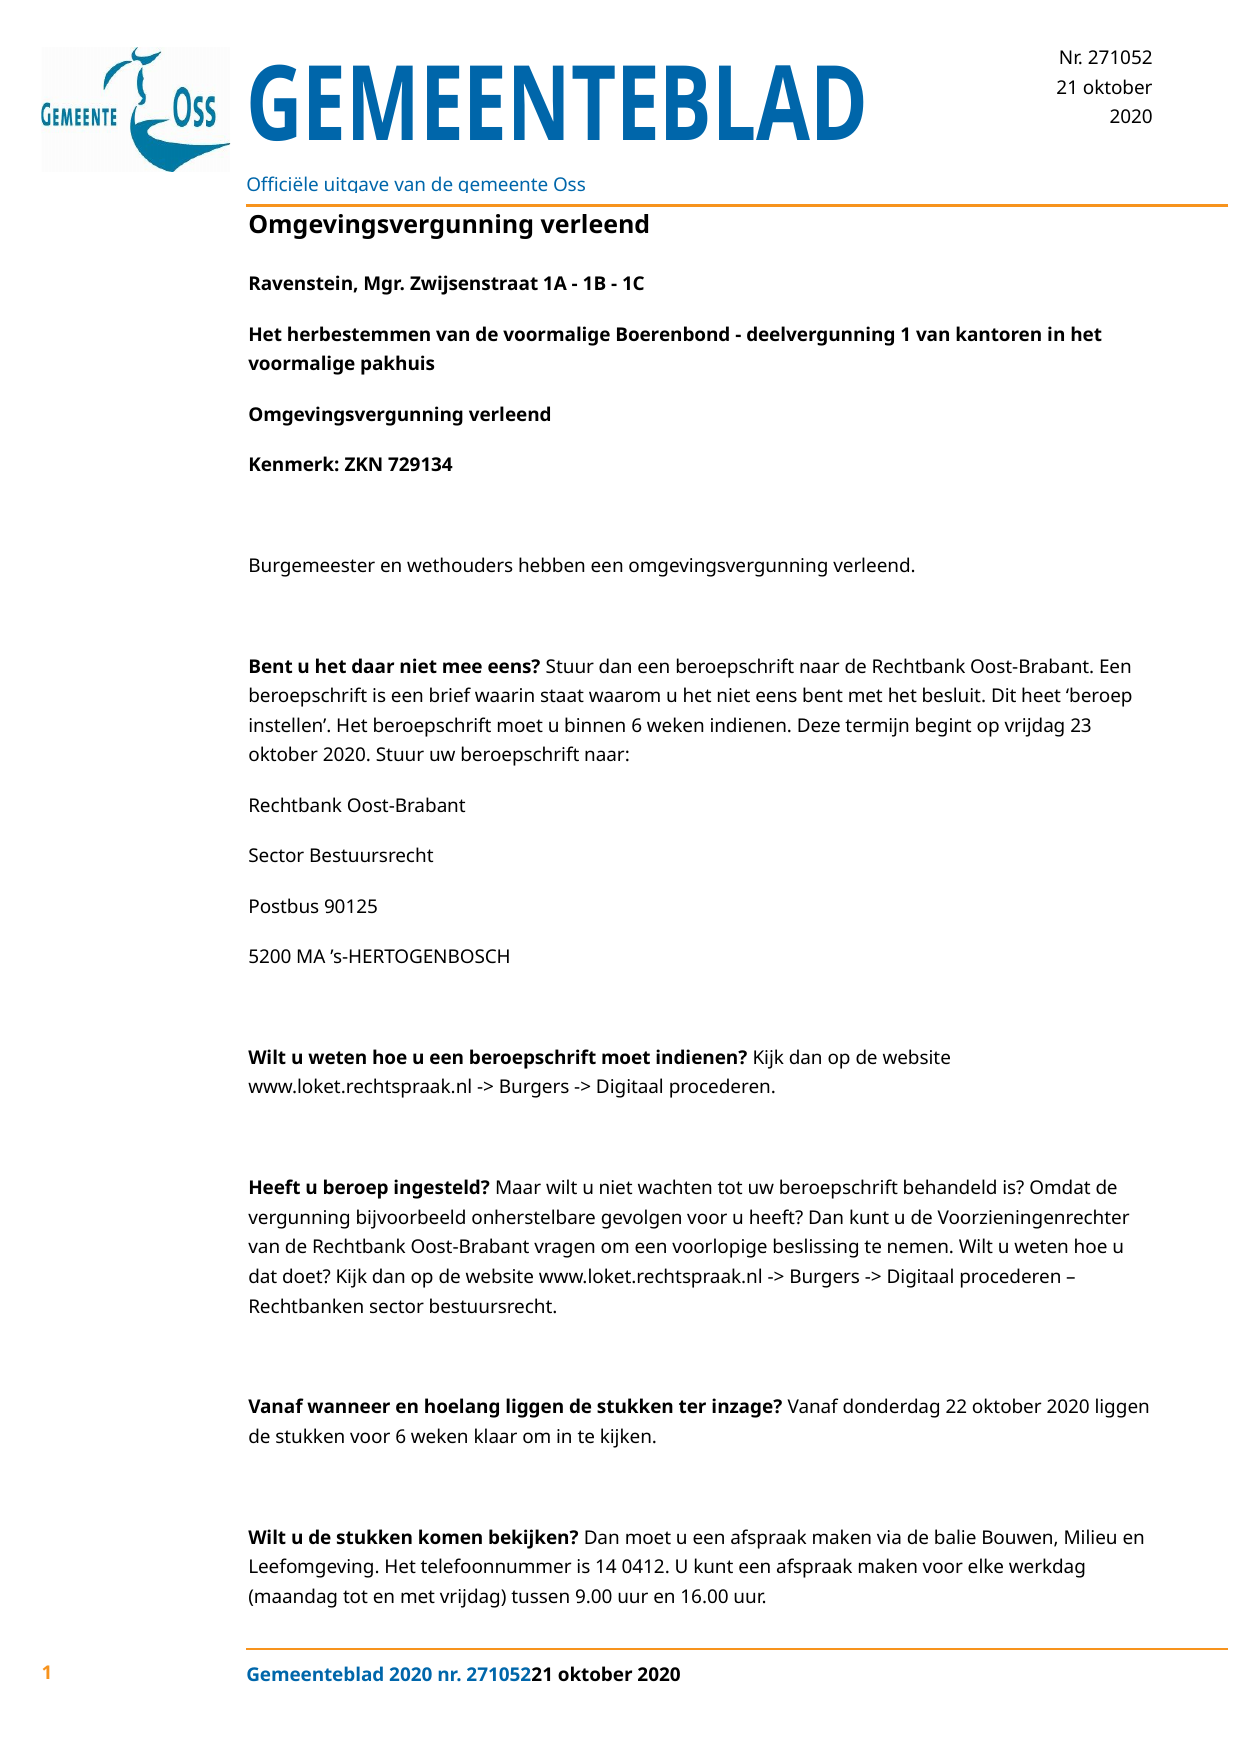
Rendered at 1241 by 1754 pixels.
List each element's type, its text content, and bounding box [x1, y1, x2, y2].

text Omgevingsvergunning verleend [248, 401, 1152, 426]
text Rechtbank Oost-Brabant [248, 792, 1152, 818]
text 5200 MA ’s-HERTOGENBOSCH [248, 943, 1152, 969]
text Burgemeester en wethouders hebben een omgevingsvergunning verleend. [248, 552, 1152, 578]
text Ravenstein, Mgr. Zwijsenstraat 1A - 1B - 1C [248, 270, 1152, 296]
text Vanaf wanneer en hoelang liggen de stukken ter inzage? Vanaf donderdag 22 oktober 2020 liggen de stukken voor 6 weken klaar om in te kijken. [248, 1394, 1152, 1449]
text Het herbestemmen van de voormalige Boerenbond - deelvergunning 1 van kantoren in het voormalige pakhuis [248, 321, 1152, 376]
text Sector Bestuursrecht [248, 842, 1152, 868]
text Heeft u beroep ingesteld? Maar wilt u niet wachten tot uw beroepschrift behandeld is? Omdat de vergunning bijvoorbeeld onherstelbare gevolgen voor u heeft? Dan kunt u de Voorzieningenrechter van de Rechtbank Oost-Brabant vragen om een voorlopige beslissing te nemen. Wilt u weten hoe u dat doet? Kijk dan op de website www.loket.rechtspraak.nl -> Burgers -> Digitaal procederen – Rechtbanken sector bestuursrecht. [248, 1174, 1152, 1318]
text Kenmerk: ZKN 729134 [248, 451, 1152, 477]
text Wilt u de stukken komen bekijken? Dan moet u een afspraak maken via de balie Bouwen, Milieu en Leefomgeving. Het telefoonnummer is 14 0412. U kunt een afspraak maken voor elke werkdag (maandag tot en met vrijdag) tussen 9.00 uur en 16.00 uur. [248, 1524, 1152, 1609]
text Omgevingsvergunning verleend [248, 207, 1152, 241]
text Bent u het daar niet mee eens? Stuur dan een beroepschrift naar de Rechtbank Oost-Brabant. Een beroepschrift is een brief waarin staat waarom u het niet eens bent met het besluit. Dit heet ‘beroep instellen’. Het beroepschrift moet u binnen 6 weken indienen. Deze termijn begint op vrijdag 23 oktober 2020. Stuur uw beroepschrift naar: [248, 653, 1152, 767]
text Postbus 90125 [248, 893, 1152, 918]
text Wilt u weten hoe u een beroepschrift moet indienen? Kijk dan op de website www.loket.rechtspraak.nl -> Burgers -> Digitaal procederen. [248, 1044, 1152, 1099]
picture [41, 47, 231, 172]
